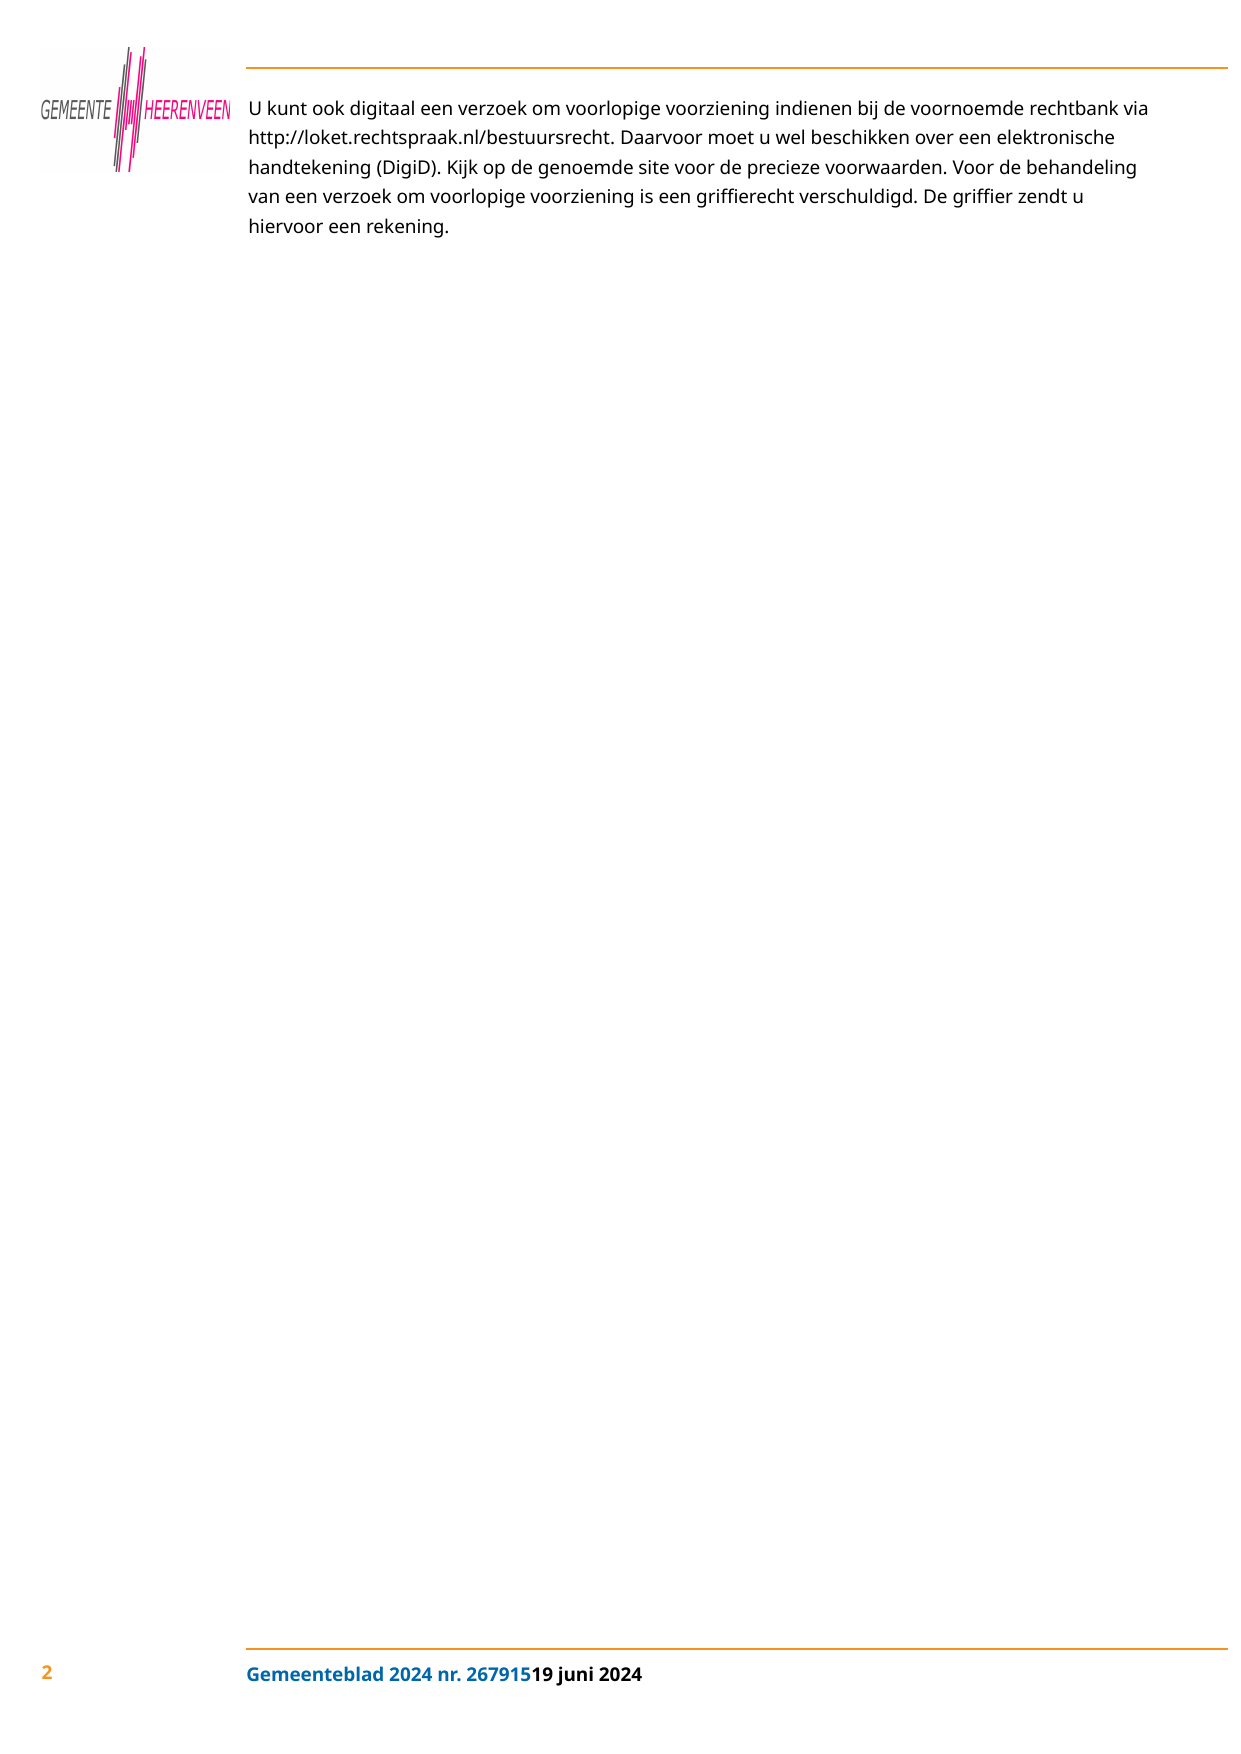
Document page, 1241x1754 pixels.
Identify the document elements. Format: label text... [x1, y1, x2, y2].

picture [41, 47, 231, 172]
text U kunt ook digitaal een verzoek om voorlopige voorziening indienen bij de voornoemde rechtbank via http://loket.rechtspraak.nl/bestuursrecht. Daarvoor moet u wel beschikken over een elektronische handtekening (DigiD). Kijk op de genoemde site voor de precieze voorwaarden. Voor de behandeling van een verzoek om voorlopige voorziening is een griffierecht verschuldigd. De griffier zendt u hiervoor een rekening. [248, 95, 1152, 239]
